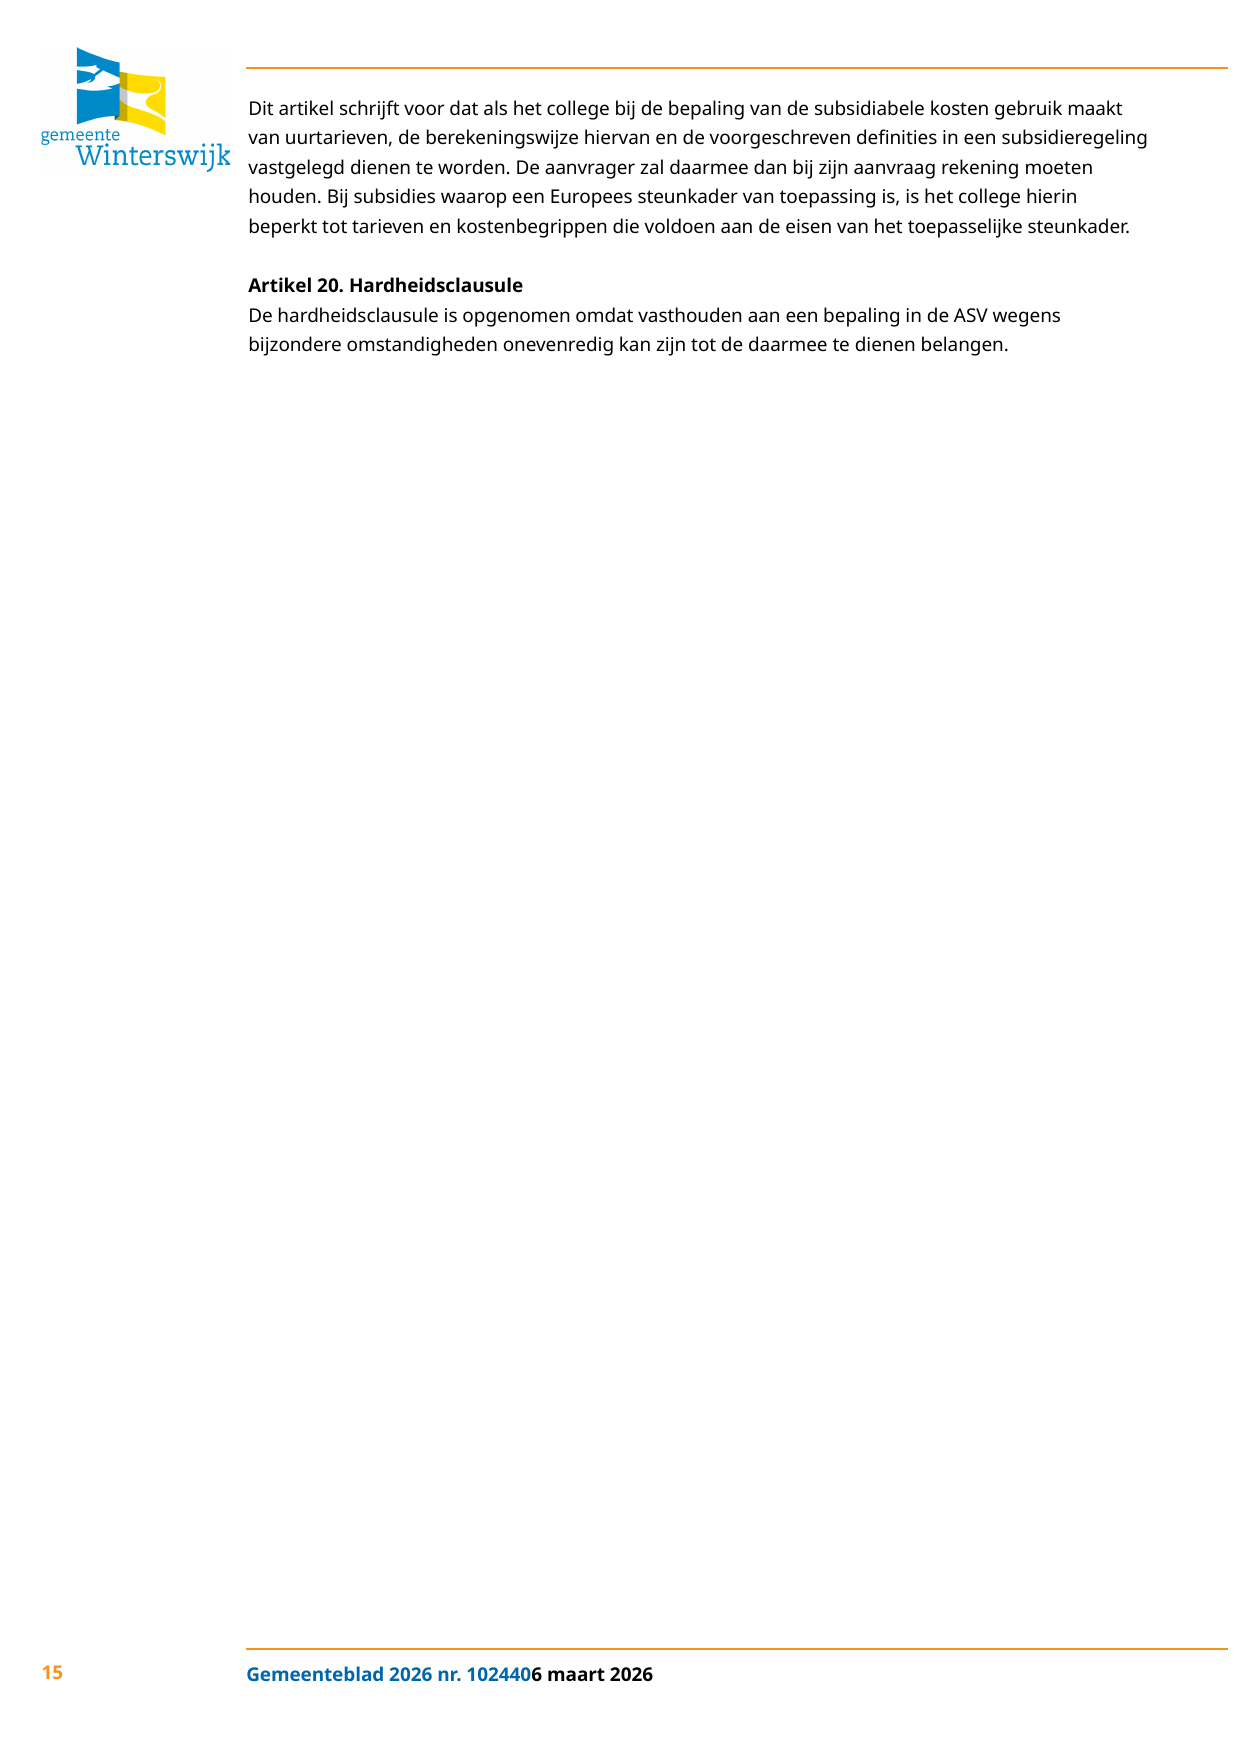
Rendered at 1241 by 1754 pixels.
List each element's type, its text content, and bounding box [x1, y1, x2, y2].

text De hardheidsclausule is opgenomen omdat vasthouden aan een bepaling in de ASV wegens bijzondere omstandigheden onevenredig kan zijn tot de daarmee te dienen belangen. [248, 302, 1152, 357]
text Artikel 20. Hardheidsclausule [248, 272, 1152, 298]
picture [225, 153, 231, 162]
picture [41, 47, 231, 172]
text Dit artikel schrijft voor dat als het college bij de bepaling van de subsidiabele kosten gebruik maakt van uurtarieven, de berekeningswijze hiervan en de voorgeschreven definities in een subsidieregeling vastgelegd dienen te worden. De aanvrager zal daarmee dan bij zijn aanvraag rekening moeten houden. Bij subsidies waarop een Europees steunkader van toepassing is, is het college hierin beperkt tot tarieven en kostenbegrippen die voldoen aan de eisen van het toepasselijke steunkader. [248, 95, 1152, 239]
